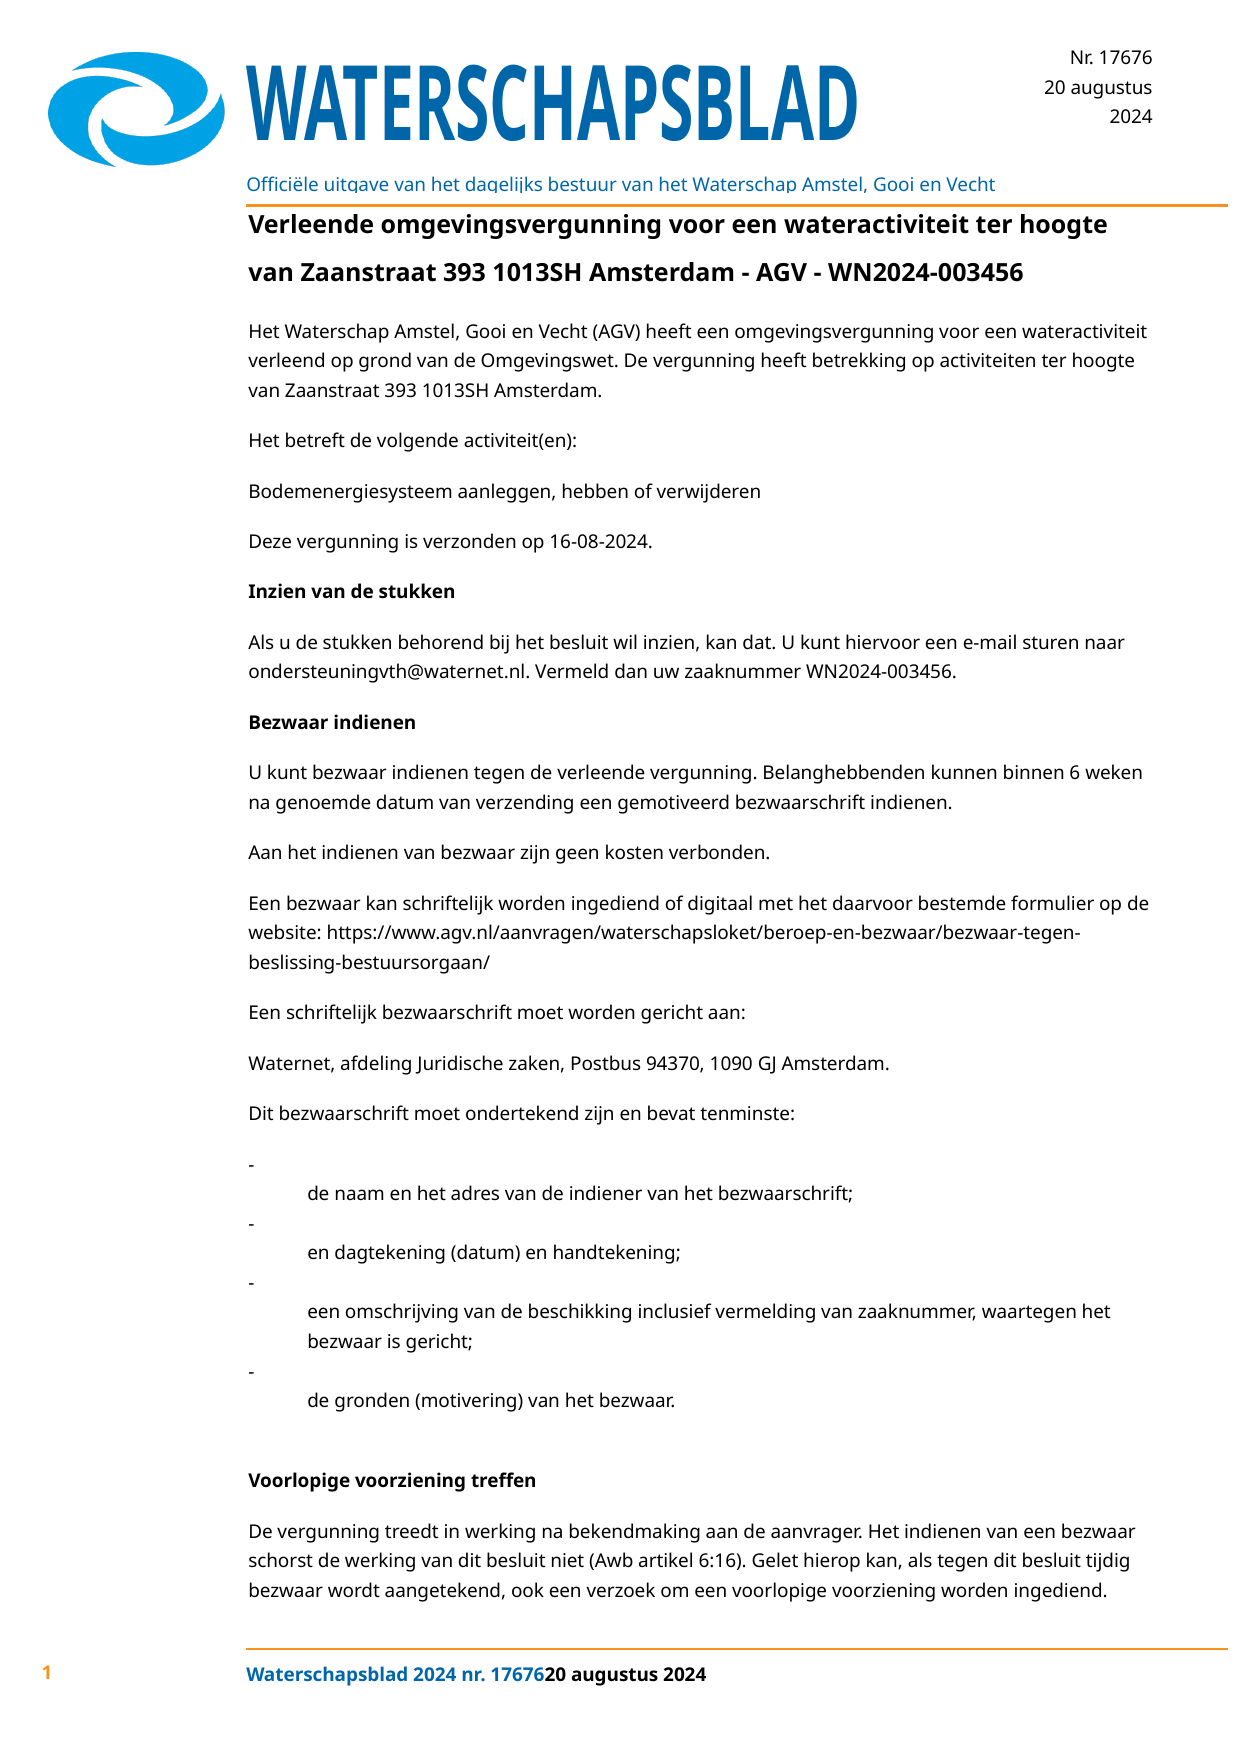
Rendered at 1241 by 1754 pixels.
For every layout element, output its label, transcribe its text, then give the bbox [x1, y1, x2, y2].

text Aan het indienen van bezwaar zijn geen kosten verbonden. [248, 839, 1152, 865]
text Bezwaar indienen [248, 709, 1152, 735]
text Verleende omgevingsvergunning voor een wateractiviteit ter hoogte van Zaanstraat 393 1013SH Amsterdam - AGV - WN2024-003456 [248, 207, 1152, 288]
text Een bezwaar kan schriftelijk worden ingediend of digitaal met het daarvoor bestemde formulier op de website: https://www.agv.nl/aanvragen/waterschapsloket/beroep-en-bezwaar/bezwaar-tegen-beslissing-bestuursorgaan/ [248, 890, 1152, 975]
text Bodemenergiesysteem aanleggen, hebben of verwijderen [248, 478, 1152, 504]
text Voorlopige voorziening treffen [248, 1467, 1152, 1493]
text De vergunning treedt in werking na bekendmaking aan de aanvrager. Het indienen van een bezwaar schorst de werking van dit besluit niet (Awb artikel 6:16). Gelet hierop kan, als tegen dit besluit tijdig bezwaar wordt aangetekend, ook een verzoek om een voorlopige voorziening worden ingediend. [248, 1518, 1152, 1603]
text Het betreft de volgende activiteit(en): [248, 427, 1152, 453]
text Als u de stukken behorend bij het besluit wil inzien, kan dat. U kunt hiervoor een e-mail sturen naar ondersteuningvth@waternet.nl. Vermeld dan uw zaaknummer WN2024-003456. [248, 629, 1152, 684]
picture [41, 47, 231, 172]
list een omschrijving van de beschikking inclusief vermelding van zaaknummer, waartegen het bezwaar is gericht; [248, 1299, 1152, 1354]
text Dit bezwaarschrift moet ondertekend zijn en bevat tenminste: [248, 1100, 1152, 1126]
text U kunt bezwaar indienen tegen de verleende vergunning. Belanghebbenden kunnen binnen 6 weken na genoemde datum van verzending een gemotiveerd bezwaarschrift indienen. [248, 759, 1152, 815]
text Waternet, afdeling Juridische zaken, Postbus 94370, 1090 GJ Amsterdam. [248, 1050, 1152, 1076]
text Deze vergunning is verzonden op 16-08-2024. [248, 528, 1152, 554]
text Een schriftelijk bezwaarschrift moet worden gericht aan: [248, 999, 1152, 1025]
list de gronden (motivering) van het bezwaar. [248, 1387, 1152, 1413]
list de naam en het adres van de indiener van het bezwaarschrift; [248, 1180, 1152, 1206]
list en dagtekening (datum) en handtekening; [248, 1239, 1152, 1265]
text Inzien van de stukken [248, 579, 1152, 604]
text Het Waterschap Amstel, Gooi en Vecht (AGV) heeft een omgevingsvergunning voor een wateractiviteit verleend op grond van de Omgevingswet. De vergunning heeft betrekking op activiteiten ter hoogte van Zaanstraat 393 1013SH Amsterdam. [248, 318, 1152, 403]
